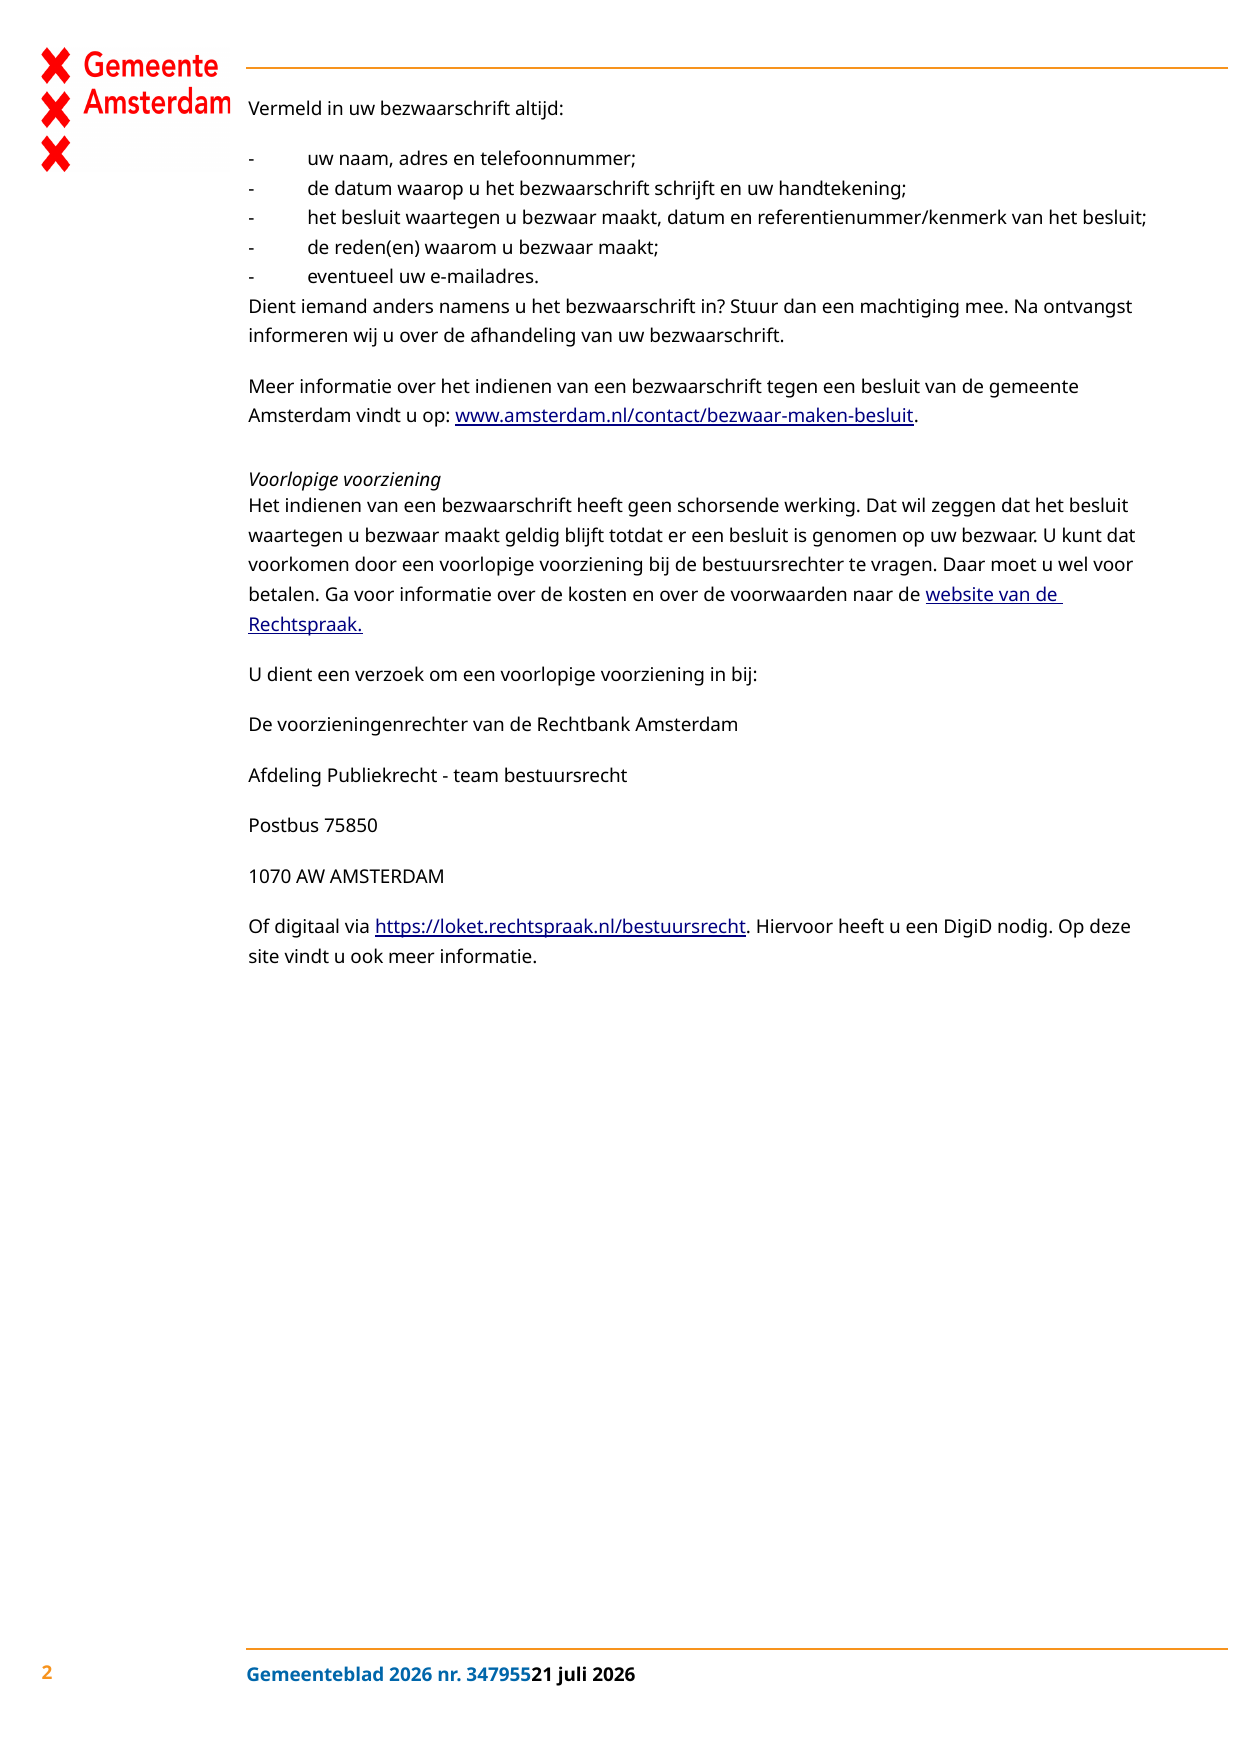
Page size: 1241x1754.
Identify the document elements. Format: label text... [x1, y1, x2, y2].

text Het indienen van een bezwaarschrift heeft geen schorsende werking. Dat wil zeggen dat het besluit waartegen u bezwaar maakt geldig blijft totdat er een besluit is genomen op uw bezwaar. U kunt dat voorkomen door een voorlopige voorziening bij de bestuursrechter te vragen. Daar moet u wel voor betalen. Ga voor informatie over de kosten en over de voorwaarden naar de website van de Rechtspraak. [248, 492, 1152, 636]
text Dient iemand anders namens u het bezwaarschrift in? Stuur dan een machtiging mee. Na ontvangst informeren wij u over de afhandeling van uw bezwaarschrift. [248, 293, 1152, 348]
text Of digitaal via https://loket.rechtspraak.nl/bestuursrecht. Hiervoor heeft u een DigiD nodig. Op deze site vindt u ook meer informatie. [248, 913, 1152, 968]
list uw naam, adres en telefoonnummer; [248, 145, 1152, 171]
picture [41, 47, 231, 172]
list het besluit waartegen u bezwaar maakt, datum en referentienummer/kenmerk van het besluit; [248, 204, 1152, 230]
text U dient een verzoek om een voorlopige voorziening in bij: [248, 661, 1152, 687]
text Vermeld in uw bezwaarschrift altijd: [248, 95, 1152, 121]
list de datum waarop u het bezwaarschrift schrijft en uw handtekening; [248, 175, 1152, 201]
text De voorzieningenrechter van de Rechtbank Amsterdam [248, 712, 1152, 737]
text Voorlopige voorziening [248, 467, 1152, 492]
list de reden(en) waarom u bezwaar maakt; [248, 234, 1152, 260]
text Afdeling Publiekrecht - team bestuursrecht [248, 762, 1152, 788]
text 1070 AW AMSTERDAM [248, 863, 1152, 888]
text Meer informatie over het indienen van een bezwaarschrift tegen een besluit van de gemeente Amsterdam vindt u op: www.amsterdam.nl/contact/bezwaar-maken-besluit. [248, 373, 1152, 428]
text Postbus 75850 [248, 812, 1152, 838]
list eventueel uw e-mailadres. [248, 263, 1152, 289]
